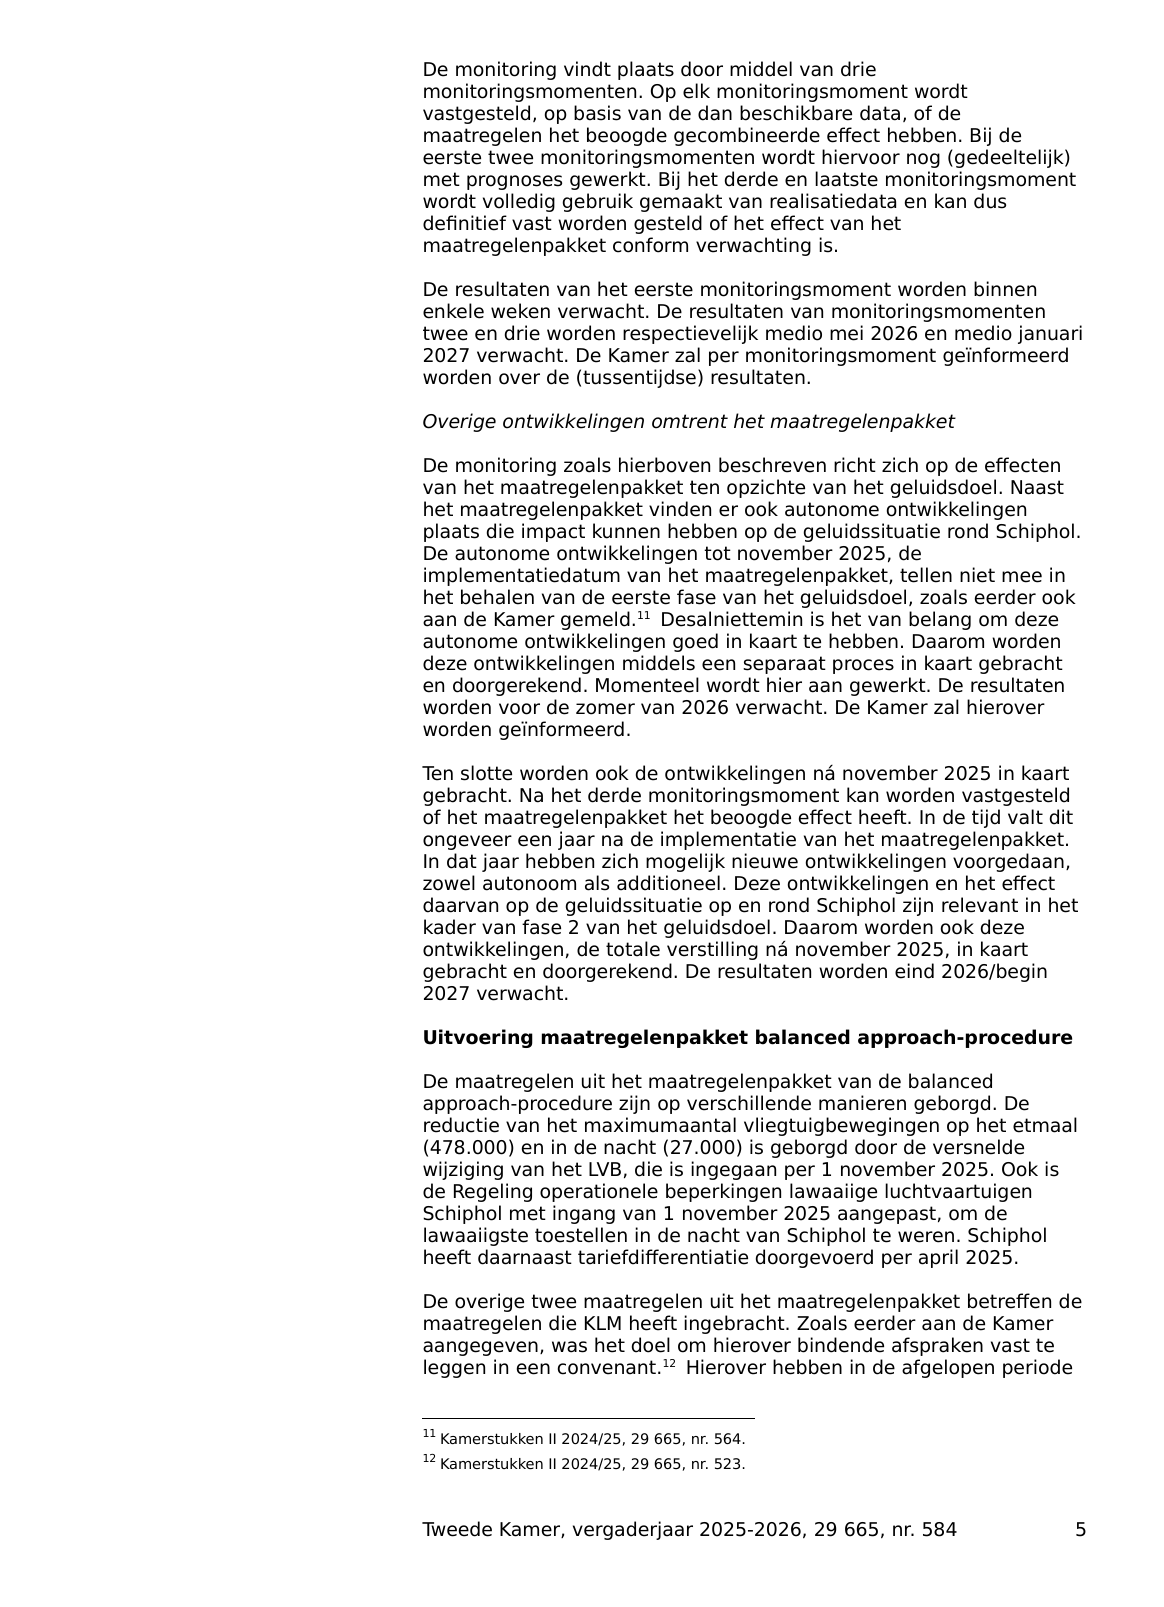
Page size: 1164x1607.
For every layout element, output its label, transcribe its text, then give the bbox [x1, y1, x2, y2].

text De maatregelen uit het maatregelenpakket van de balanced approach-procedure zijn op verschillende manieren geborgd. De reductie van het maximumaantal vliegtuigbewegingen op het etmaal (478.000) en in de nacht (27.000) is geborgd door de versnelde wijziging van het LVB, die is ingegaan per 1 november 2025. Ook is de Regeling operationele beperkingen lawaaiige luchtvaartuigen Schiphol met ingang van 1 november 2025 aangepast, om de lawaaiigste toestellen in de nacht van Schiphol te weren. Schiphol heeft daarnaast tariefdifferentiatie doorgevoerd per april 2025. [422, 1071, 1087, 1269]
text Kamerstukken II 2024/25, 29 665, nr. 564. [422, 1427, 1087, 1449]
text De resultaten van het eerste monitoringsmoment worden binnen enkele weken verwacht. De resultaten van monitoringsmomenten twee en drie worden respectievelijk medio mei 2026 en medio januari 2027 verwacht. De Kamer zal per monitoringsmoment geïnformeerd worden over de (tussentijdse) resultaten. [422, 279, 1087, 389]
subtitle Uitvoering maatregelenpakket balanced approach-procedure [422, 1027, 1087, 1049]
text Ten slotte worden ook de ontwikkelingen ná november 2025 in kaart gebracht. Na het derde monitoringsmoment kan worden vastgesteld of het maatregelenpakket het beoogde effect heeft. In de tijd valt dit ongeveer een jaar na de implementatie van het maatregelenpakket. In dat jaar hebben zich mogelijk nieuwe ontwikkelingen voorgedaan, zowel autonoom als additioneel. Deze ontwikkelingen en het effect daarvan op de geluidssituatie op en rond Schiphol zijn relevant in het kader van fase 2 van het geluidsdoel. Daarom worden ook deze ontwikkelingen, de totale verstilling ná november 2025, in kaart gebracht en doorgerekend. De resultaten worden eind 2026/begin 2027 verwacht. [422, 763, 1087, 1005]
text Kamerstukken II 2024/25, 29 665, nr. 523. [422, 1452, 1087, 1474]
text De monitoring vindt plaats door middel van drie monitoringsmomenten. Op elk monitoringsmoment wordt vastgesteld, op basis van de dan beschikbare data, of de maatregelen het beoogde gecombineerde effect hebben. Bij de eerste twee monitoringsmomenten wordt hiervoor nog (gedeeltelijk) met prognoses gewerkt. Bij het derde en laatste monitoringsmoment wordt volledig gebruik gemaakt van realisatiedata en kan dus definitief vast worden gesteld of het effect van het maatregelenpakket conform verwachting is. [422, 59, 1087, 257]
text De overige twee maatregelen uit het maatregelenpakket betreffen de maatregelen die KLM heeft ingebracht. Zoals eerder aan de Kamer aangegeven, was het doel om hierover bindende afspraken vast te leggen in een convenant. Hierover hebben in de afgelopen periode [422, 1291, 1087, 1379]
subtitle Overige ontwikkelingen omtrent het maatregelenpakket [422, 411, 1087, 433]
text De monitoring zoals hierboven beschreven richt zich op de effecten van het maatregelenpakket ten opzichte van het geluidsdoel. Naast het maatregelenpakket vinden er ook autonome ontwikkelingen plaats die impact kunnen hebben op de geluidssituatie rond Schiphol. De autonome ontwikkelingen tot november 2025, de implementatiedatum van het maatregelenpakket, tellen niet mee in het behalen van de eerste fase van het geluidsdoel, zoals eerder ook aan de Kamer gemeld. Desalniettemin is het van belang om deze autonome ontwikkelingen goed in kaart te hebben. Daarom worden deze ontwikkelingen middels een separaat proces in kaart gebracht en doorgerekend. Momenteel wordt hier aan gewerkt. De resultaten worden voor de zomer van 2026 verwacht. De Kamer zal hierover worden geïnformeerd. [422, 455, 1087, 741]
